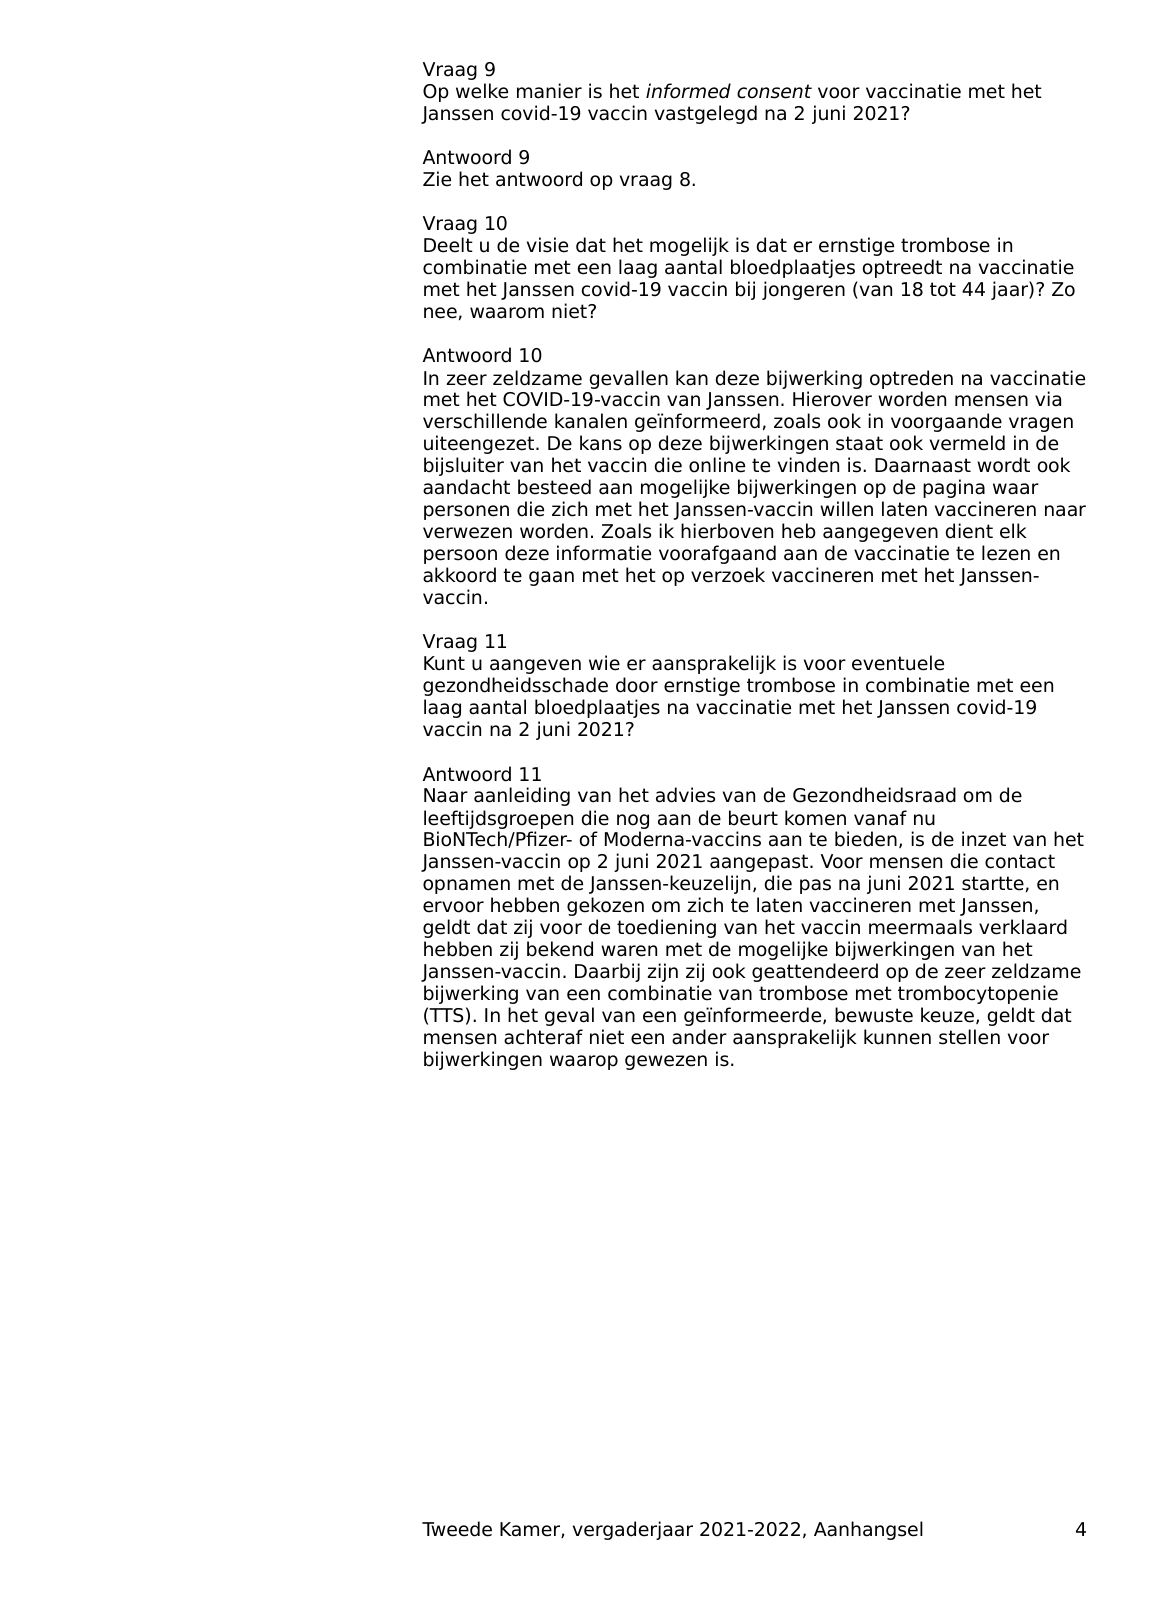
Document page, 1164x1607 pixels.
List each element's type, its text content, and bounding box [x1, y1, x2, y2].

text Antwoord 10 [422, 345, 1087, 367]
text In zeer zeldzame gevallen kan deze bijwerking optreden na vaccinatie met het COVID-19-vaccin van Janssen. Hierover worden mensen via verschillende kanalen geïnformeerd, zoals ook in voorgaande vragen uiteengezet. De kans op deze bijwerkingen staat ook vermeld in de bijsluiter van het vaccin die online te vinden is. Daarnaast wordt ook aandacht besteed aan mogelijke bijwerkingen op de pagina waar personen die zich met het Janssen-vaccin willen laten vaccineren naar verwezen worden. Zoals ik hierboven heb aangegeven dient elk persoon deze informatie voorafgaand aan de vaccinatie te lezen en akkoord te gaan met het op verzoek vaccineren met het Janssen-vaccin. [422, 367, 1087, 609]
text Antwoord 11 [422, 763, 1087, 785]
text Vraag 10 [422, 213, 1087, 235]
text Zie het antwoord op vraag 8. [422, 169, 1087, 191]
text Vraag 9 [422, 59, 1087, 81]
text Op welke manier is het informed consent voor vaccinatie met het Janssen covid-19 vaccin vastgelegd na 2 juni 2021? [422, 81, 1087, 125]
text Antwoord 9 [422, 147, 1087, 169]
text Vraag 11 [422, 631, 1087, 653]
text Kunt u aangeven wie er aansprakelijk is voor eventuele gezondheidsschade door ernstige trombose in combinatie met een laag aantal bloedplaatjes na vaccinatie met het Janssen covid-19 vaccin na 2 juni 2021? [422, 653, 1087, 741]
text Naar aanleiding van het advies van de Gezondheidsraad om de leeftijdsgroepen die nog aan de beurt komen vanaf nu BioNTech/Pfizer- of Moderna-vaccins aan te bieden, is de inzet van het Janssen-vaccin op 2 juni 2021 aangepast. Voor mensen die contact opnamen met de Janssen-keuzelijn, die pas na juni 2021 startte, en ervoor hebben gekozen om zich te laten vaccineren met Janssen, geldt dat zij voor de toediening van het vaccin meermaals verklaard hebben zij bekend waren met de mogelijke bijwerkingen van het Janssen-vaccin. Daarbij zijn zij ook geattendeerd op de zeer zeldzame bijwerking van een combinatie van trombose met trombocytopenie (TTS). In het geval van een geïnformeerde, bewuste keuze, geldt dat mensen achteraf niet een ander aansprakelijk kunnen stellen voor bijwerkingen waarop gewezen is. [422, 785, 1087, 1071]
text Deelt u de visie dat het mogelijk is dat er ernstige trombose in combinatie met een laag aantal bloedplaatjes optreedt na vaccinatie met het Janssen covid-19 vaccin bij jongeren (van 18 tot 44 jaar)? Zo nee, waarom niet? [422, 235, 1087, 323]
